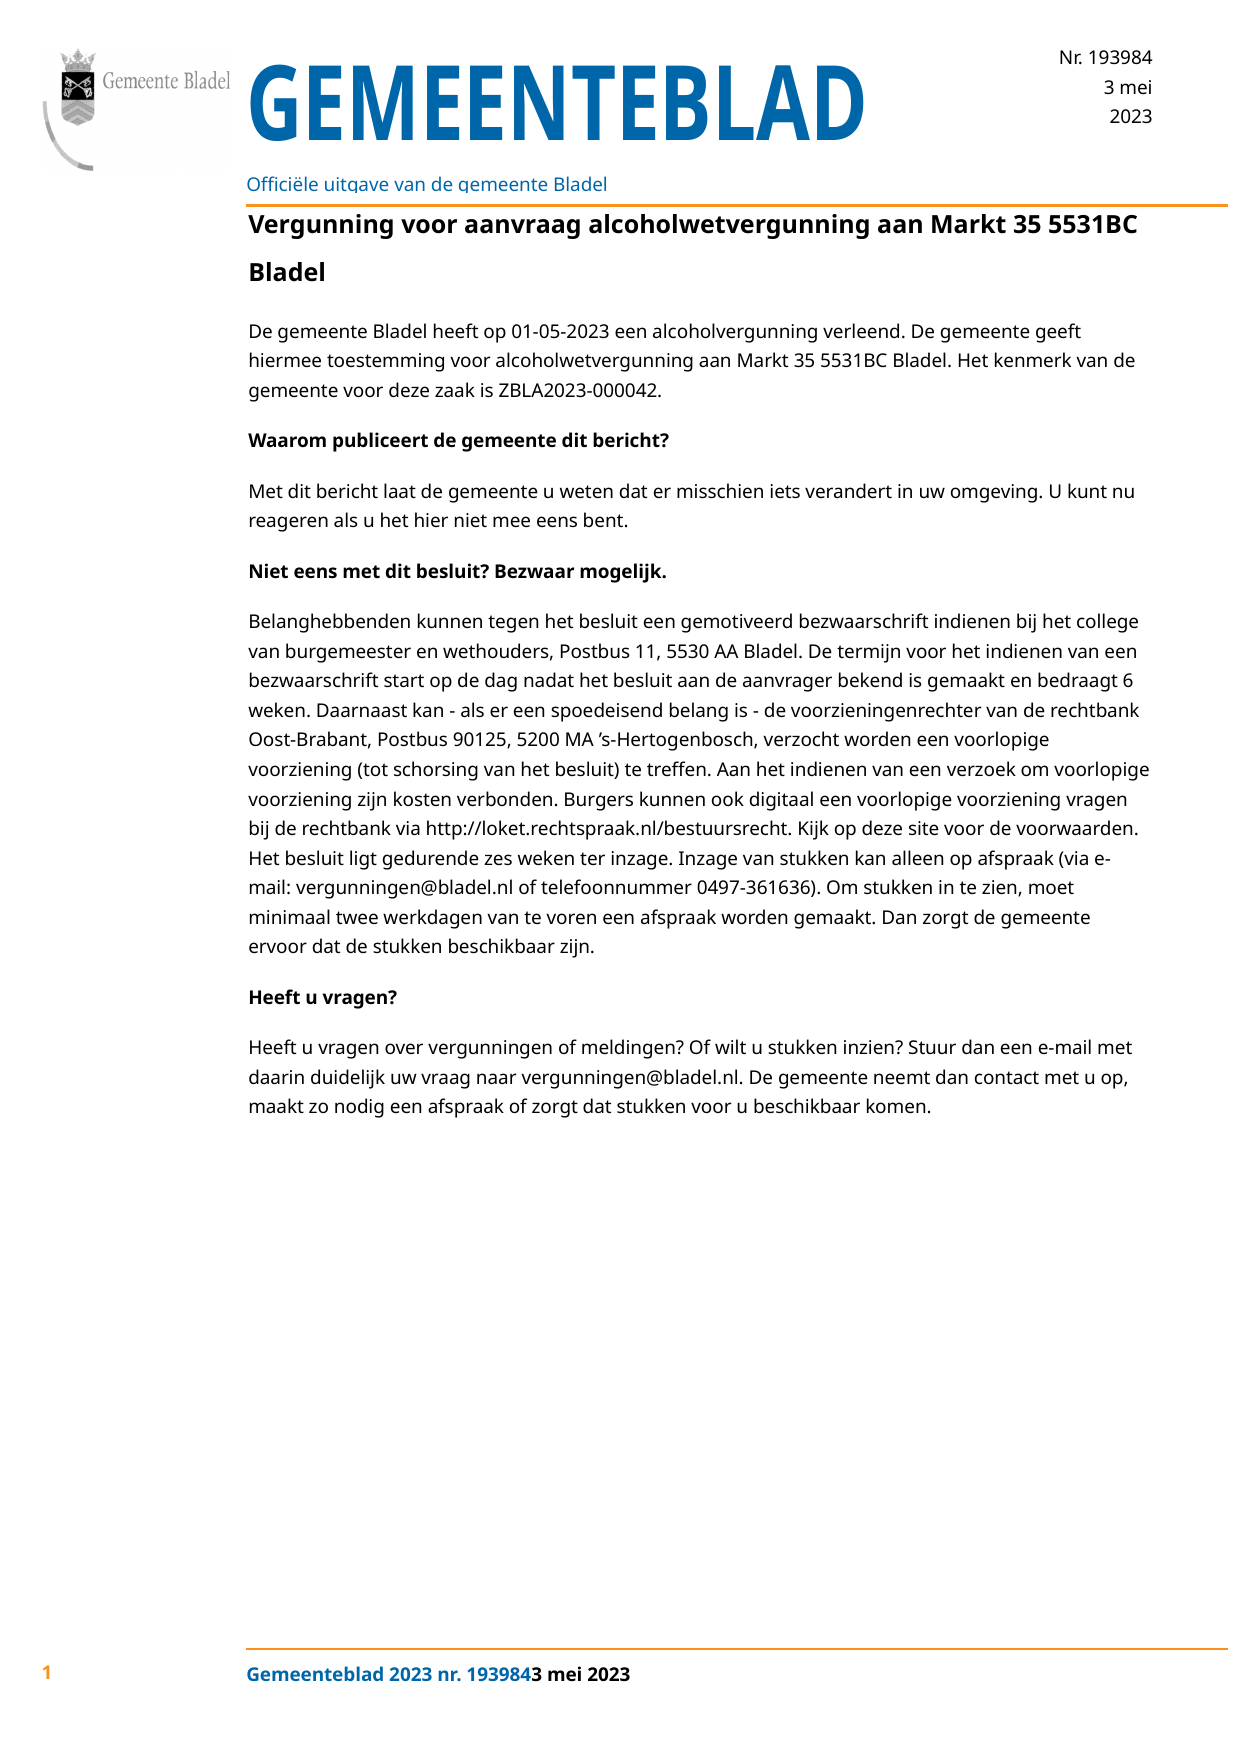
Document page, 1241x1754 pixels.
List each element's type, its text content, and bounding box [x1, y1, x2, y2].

text Niet eens met dit besluit? Bezwaar mogelijk. [248, 558, 1152, 584]
text Heeft u vragen over vergunningen of meldingen? Of wilt u stukken inzien? Stuur dan een e-mail met daarin duidelijk uw vraag naar vergunningen@bladel.nl. De gemeente neemt dan contact met u op, maakt zo nodig een afspraak of zorgt dat stukken voor u beschikbaar komen. [248, 1034, 1152, 1119]
text Heeft u vragen? [248, 984, 1152, 1010]
text Belanghebbenden kunnen tegen het besluit een gemotiveerd bezwaarschrift indienen bij het college van burgemeester en wethouders, Postbus 11, 5530 AA Bladel. De termijn voor het indienen van een bezwaarschrift start op de dag nadat het besluit aan de aanvrager bekend is gemaakt en bedraagt 6 weken. Daarnaast kan - als er een spoedeisend belang is - de voorzieningenrechter van de rechtbank Oost-Brabant, Postbus 90125, 5200 MA ’s-Hertogenbosch, verzocht worden een voorlopige voorziening (tot schorsing van het besluit) te treffen. Aan het indienen van een verzoek om voorlopige voorziening zijn kosten verbonden. Burgers kunnen ook digitaal een voorlopige voorziening vragen bij de rechtbank via http://loket.rechtspraak.nl/bestuursrecht. Kijk op deze site voor de voorwaarden. Het besluit ligt gedurende zes weken ter inzage. Inzage van stukken kan alleen op afspraak (via e-mail: vergunningen@bladel.nl of telefoonnummer 0497-361636). Om stukken in te zien, moet minimaal twee werkdagen van te voren een afspraak worden gemaakt. Dan zorgt de gemeente ervoor dat de stukken beschikbaar zijn. [248, 608, 1152, 959]
text Waarom publiceert de gemeente dit bericht? [248, 427, 1152, 453]
picture [41, 47, 231, 172]
text Vergunning voor aanvraag alcoholwetvergunning aan Markt 35 5531BC Bladel [248, 207, 1152, 288]
text De gemeente Bladel heeft op 01-05-2023 een alcoholvergunning verleend. De gemeente geeft hiermee toestemming voor alcoholwetvergunning aan Markt 35 5531BC Bladel. Het kenmerk van de gemeente voor deze zaak is ZBLA2023-000042. [248, 318, 1152, 403]
text Met dit bericht laat de gemeente u weten dat er misschien iets verandert in uw omgeving. U kunt nu reageren als u het hier niet mee eens bent. [248, 478, 1152, 533]
